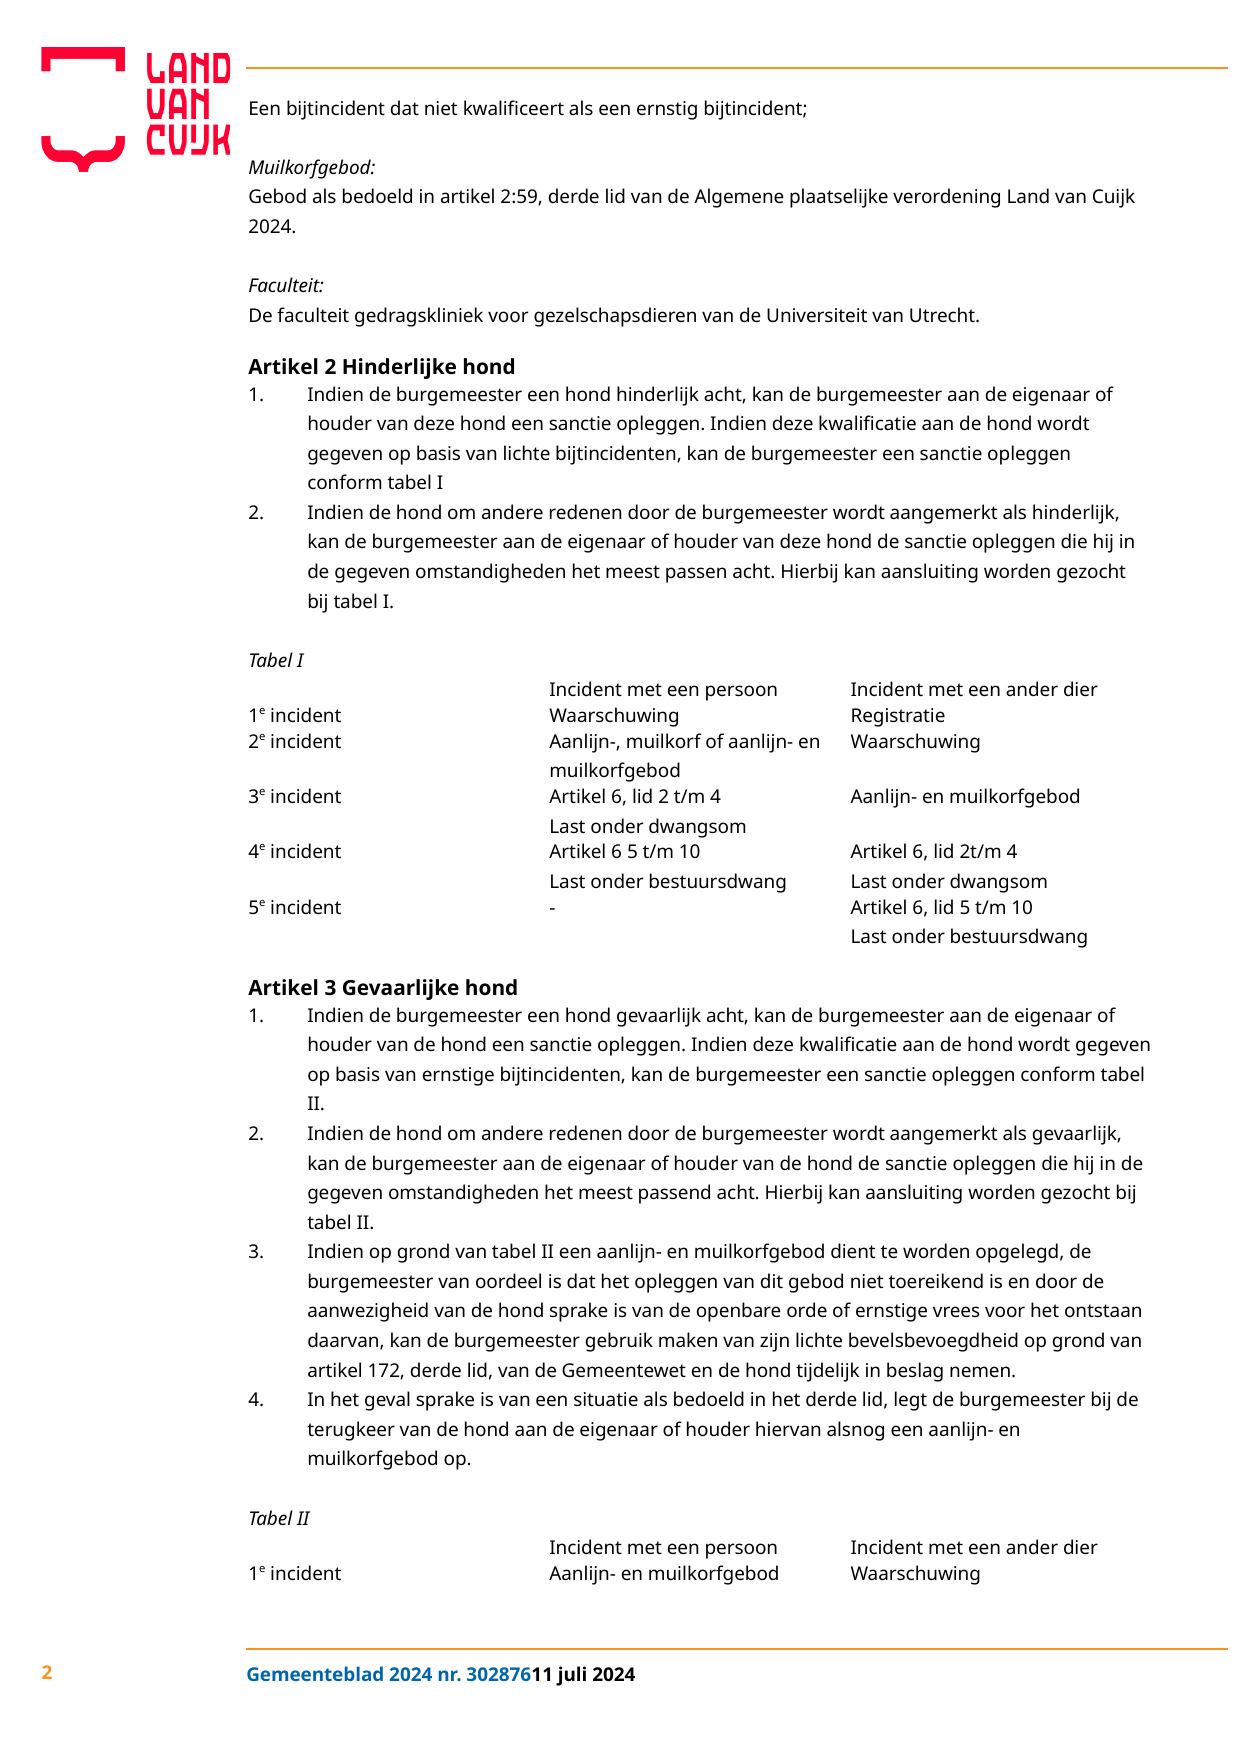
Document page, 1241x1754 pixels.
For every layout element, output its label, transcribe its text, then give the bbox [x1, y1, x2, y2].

text De faculteit gedragskliniek voor gezelschapsdieren van de Universiteit van Utrecht. [248, 302, 1152, 328]
table_cell 2e incident [248, 728, 549, 783]
list Indien de burgemeester een hond gevaarlijk acht, kan de burgemeester aan de eigenaar of houder van de hond een sanctie opleggen. Indien deze kwalificatie aan de hond wordt gegeven op basis van ernstige bijtincidenten, kan de burgemeester een sanctie opleggen conform tabel II. [248, 1002, 1152, 1116]
table_cell 4e incident [248, 839, 549, 894]
text Een bijtincident dat niet kwalificeert als een ernstig bijtincident; [248, 95, 1152, 121]
table_header [248, 1535, 549, 1560]
table_header Incident met een persoon [549, 1535, 850, 1560]
text Muilkorfgebod: [248, 154, 1152, 180]
table_header Incident met een ander dier [850, 677, 1152, 702]
picture [41, 47, 231, 172]
table_header Incident met een persoon [549, 677, 850, 702]
table_cell - [549, 894, 850, 949]
table_header Incident met een ander dier [850, 1535, 1152, 1560]
table_header [248, 677, 549, 702]
table_cell 3e incident [248, 784, 549, 839]
table_cell Waarschuwing [850, 1560, 1152, 1586]
table_cell Artikel 6, lid 2t/m 4 Last onder dwangsom [850, 839, 1152, 894]
table_cell Artikel 6, lid 2 t/m 4 Last onder dwangsom [549, 784, 850, 839]
list Indien de burgemeester een hond hinderlijk acht, kan de burgemeester aan de eigenaar of houder van deze hond een sanctie opleggen. Indien deze kwalificatie aan de hond wordt gegeven op basis van lichte bijtincidenten, kan de burgemeester een sanctie opleggen conform tabel I [248, 381, 1152, 495]
table_cell Artikel 6 5 t/m 10 Last onder bestuursdwang [549, 839, 850, 894]
table_cell 5e incident [248, 894, 549, 949]
text Tabel II [248, 1505, 1152, 1531]
text Gebod als bedoeld in artikel 2:59, derde lid van de Algemene plaatselijke verordening Land van Cuijk 2024. [248, 183, 1152, 239]
table_cell Aanlijn-, muilkorf of aanlijn- en muilkorfgebod [549, 728, 850, 783]
table_cell Aanlijn- en muilkorfgebod [850, 784, 1152, 839]
table_cell Registratie [850, 703, 1152, 728]
table_cell Waarschuwing [549, 703, 850, 728]
table_cell Aanlijn- en muilkorfgebod [549, 1560, 850, 1586]
list In het geval sprake is van een situatie als bedoeld in het derde lid, legt de burgemeester bij de terugkeer van de hond aan de eigenaar of houder hiervan alsnog een aanlijn- en muilkorfgebod op. [248, 1386, 1152, 1471]
text Faculteit: [248, 272, 1152, 298]
table_cell 1e incident [248, 703, 549, 728]
table_cell Artikel 6, lid 5 t/m 10 Last onder bestuursdwang [850, 894, 1152, 949]
text Tabel I [248, 647, 1152, 673]
text Artikel 3 Gevaarlijke hond [248, 973, 1152, 1002]
list Indien op grond van tabel II een aanlijn- en muilkorfgebod dient te worden opgelegd, de burgemeester van oordeel is dat het opleggen van dit gebod niet toereikend is en door de aanwezigheid van de hond sprake is van de openbare orde of ernstige vrees voor het ontstaan daarvan, kan de burgemeester gebruik maken van zijn lichte bevelsbevoegdheid op grond van artikel 172, derde lid, van de Gemeentewet en de hond tijdelijk in beslag nemen. [248, 1238, 1152, 1383]
list Indien de hond om andere redenen door de burgemeester wordt aangemerkt als gevaarlijk, kan de burgemeester aan de eigenaar of houder van de hond de sanctie opleggen die hij in de gegeven omstandigheden het meest passend acht. Hierbij kan aansluiting worden gezocht bij tabel II. [248, 1120, 1152, 1235]
text Artikel 2 Hinderlijke hond [248, 352, 1152, 381]
table_cell Waarschuwing [850, 728, 1152, 783]
list Indien de hond om andere redenen door de burgemeester wordt aangemerkt als hinderlijk, kan de burgemeester aan de eigenaar of houder van deze hond de sanctie opleggen die hij in de gegeven omstandigheden het meest passen acht. Hierbij kan aansluiting worden gezocht bij tabel I. [248, 499, 1152, 613]
table_cell 1e incident [248, 1560, 549, 1586]
